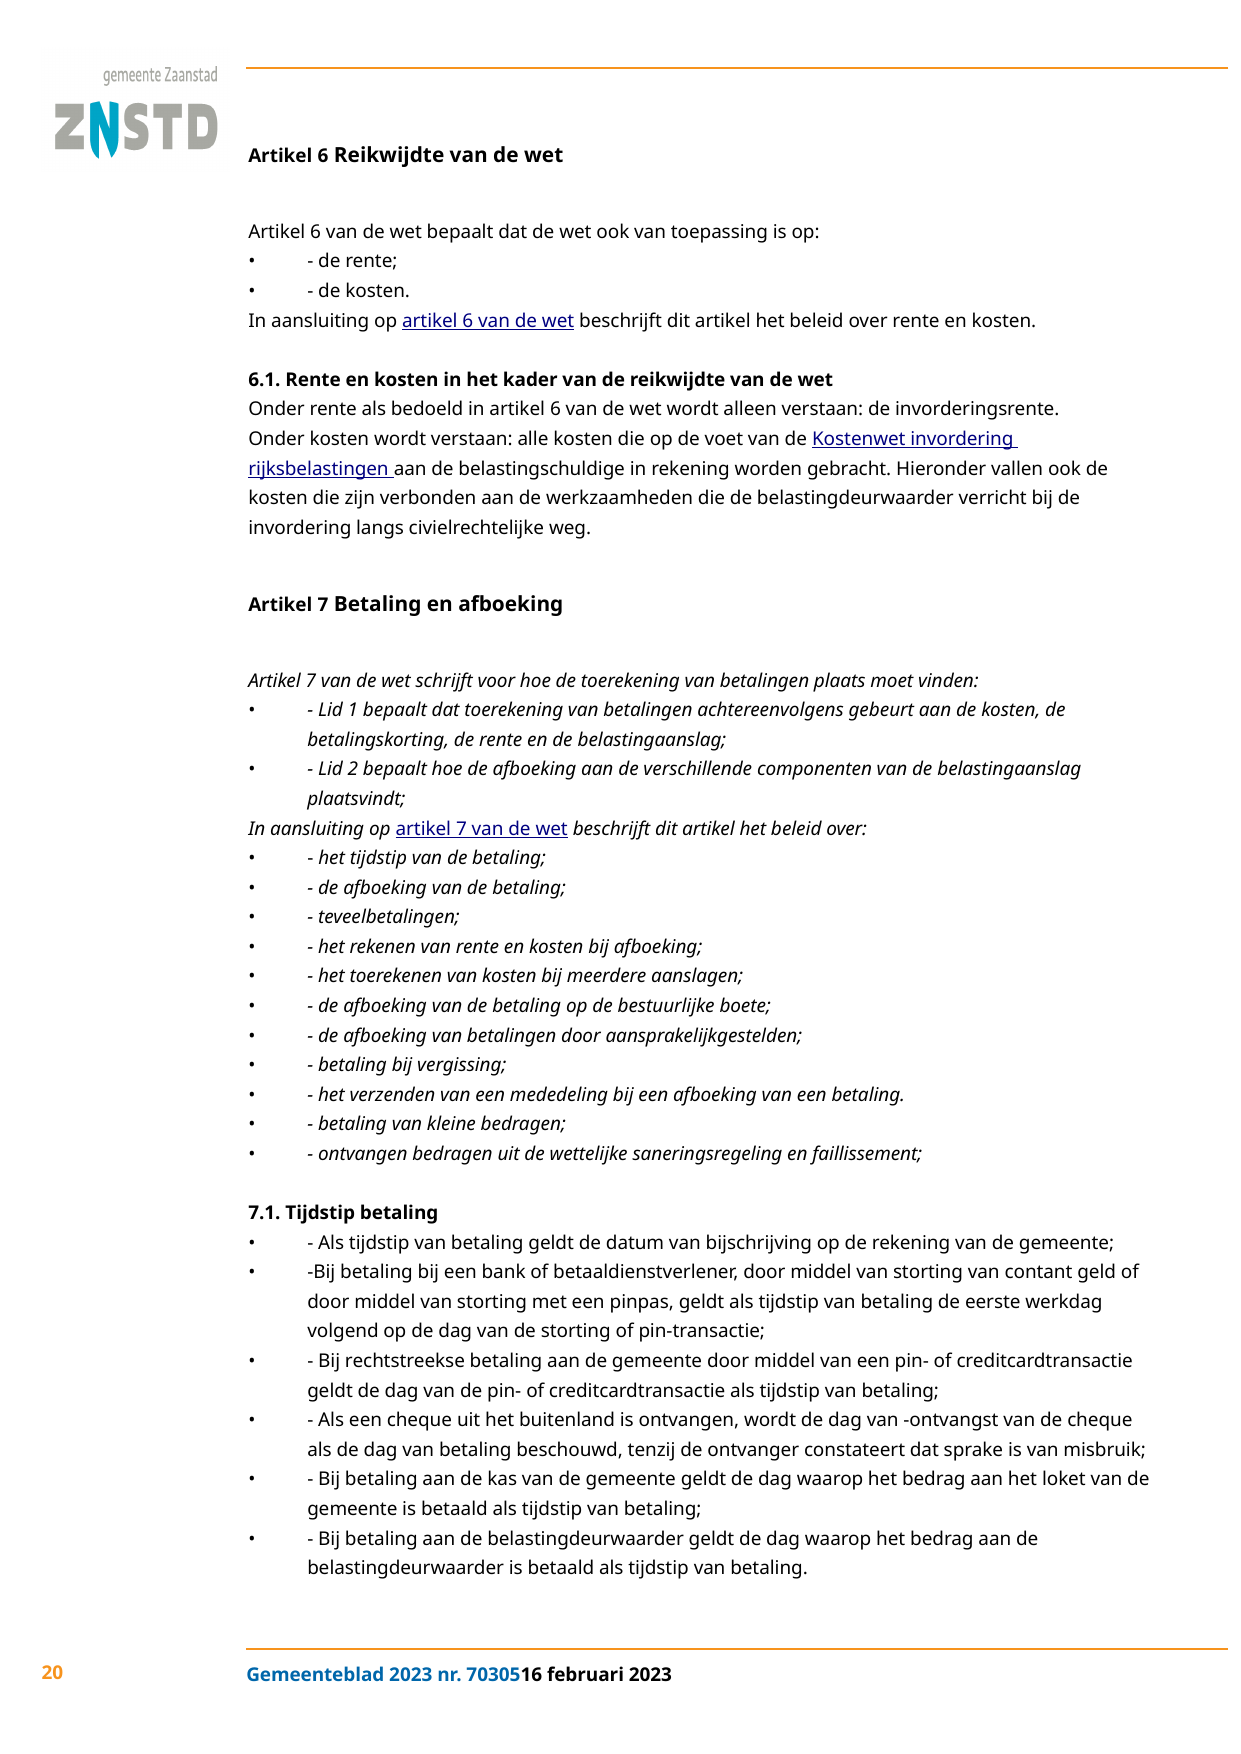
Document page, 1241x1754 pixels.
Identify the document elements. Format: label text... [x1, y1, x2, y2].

list - het verzenden van een mededeling bij een afboeking van een betaling. [248, 1081, 1152, 1107]
list - het rekenen van rente en kosten bij afboeking; [248, 933, 1152, 959]
list - Als een cheque uit het buitenland is ontvangen, wordt de dag van -ontvangst van de cheque als de dag van betaling beschouwd, tenzij de ontvanger constateert dat sprake is van misbruik; [248, 1406, 1152, 1462]
list - Lid 1 bepaalt dat toerekening van betalingen achtereenvolgens gebeurt aan de kosten, de betalingskorting, de rente en de belastingaanslag; [248, 696, 1152, 752]
list - Bij betaling aan de belastingdeurwaarder geldt de dag waarop het bedrag aan de belastingdeurwaarder is betaald als tijdstip van betaling. [248, 1525, 1152, 1580]
list - de kosten. [248, 277, 1152, 303]
list - betaling van kleine bedragen; [248, 1111, 1152, 1136]
text 7.1. Tijdstip betaling [248, 1199, 1152, 1225]
list - betaling bij vergissing; [248, 1051, 1152, 1077]
list - ontvangen bedragen uit de wettelijke saneringsregeling en faillissement; [248, 1140, 1152, 1166]
text Onder kosten wordt verstaan: alle kosten die op de voet van de Kostenwet invordering rijksbelastingen aan de belastingschuldige in rekening worden gebracht. Hieronder vallen ook de kosten die zijn verbonden aan de werkzaamheden die de belastingdeurwaarder verricht bij de invordering langs civielrechtelijke weg. [248, 425, 1152, 540]
list - het tijdstip van de betaling; [248, 844, 1152, 870]
list - de afboeking van de betaling op de bestuurlijke boete; [248, 992, 1152, 1018]
picture [41, 47, 231, 172]
list - het toerekenen van kosten bij meerdere aanslagen; [248, 963, 1152, 988]
list - Bij betaling aan de kas van de gemeente geldt de dag waarop het bedrag aan het loket van de gemeente is betaald als tijdstip van betaling; [248, 1466, 1152, 1521]
list - Als tijdstip van betaling geldt de datum van bijschrijving op de rekening van de gemeente; [248, 1229, 1152, 1255]
list - de afboeking van betalingen door aansprakelijkgestelden; [248, 1022, 1152, 1048]
text In aansluiting op artikel 7 van de wet beschrijft dit artikel het beleid over: [248, 815, 1152, 841]
text Artikel 7 van de wet schrijft voor hoe de toerekening van betalingen plaats moet vinden: [248, 667, 1152, 693]
list - Lid 2 bepaalt hoe de afboeking aan de verschillende componenten van de belastingaanslag plaatsvindt; [248, 756, 1152, 811]
text Artikel 7 Betaling en afboeking [248, 589, 1152, 618]
text Onder rente als bedoeld in artikel 6 van de wet wordt alleen verstaan: de invorderingsrente. [248, 396, 1152, 421]
text Artikel 6 Reikwijdte van de wet [248, 140, 1152, 169]
text 6.1. Rente en kosten in het kader van de reikwijdte van de wet [248, 366, 1152, 392]
list -Bij betaling bij een bank of betaaldienstverlener, door middel van storting van contant geld of door middel van storting met een pinpas, geldt als tijdstip van betaling de eerste werkdag volgend op de dag van de storting of pin-transactie; [248, 1258, 1152, 1343]
text In aansluiting op artikel 6 van de wet beschrijft dit artikel het beleid over rente en kosten. [248, 307, 1152, 333]
list - de rente; [248, 248, 1152, 273]
list - de afboeking van de betaling; [248, 874, 1152, 900]
list - Bij rechtstreekse betaling aan de gemeente door middel van een pin- of creditcardtransactie geldt de dag van de pin- of creditcardtransactie als tijdstip van betaling; [248, 1347, 1152, 1403]
text Artikel 6 van de wet bepaalt dat de wet ook van toepassing is op: [248, 218, 1152, 244]
list - teveelbetalingen; [248, 903, 1152, 929]
